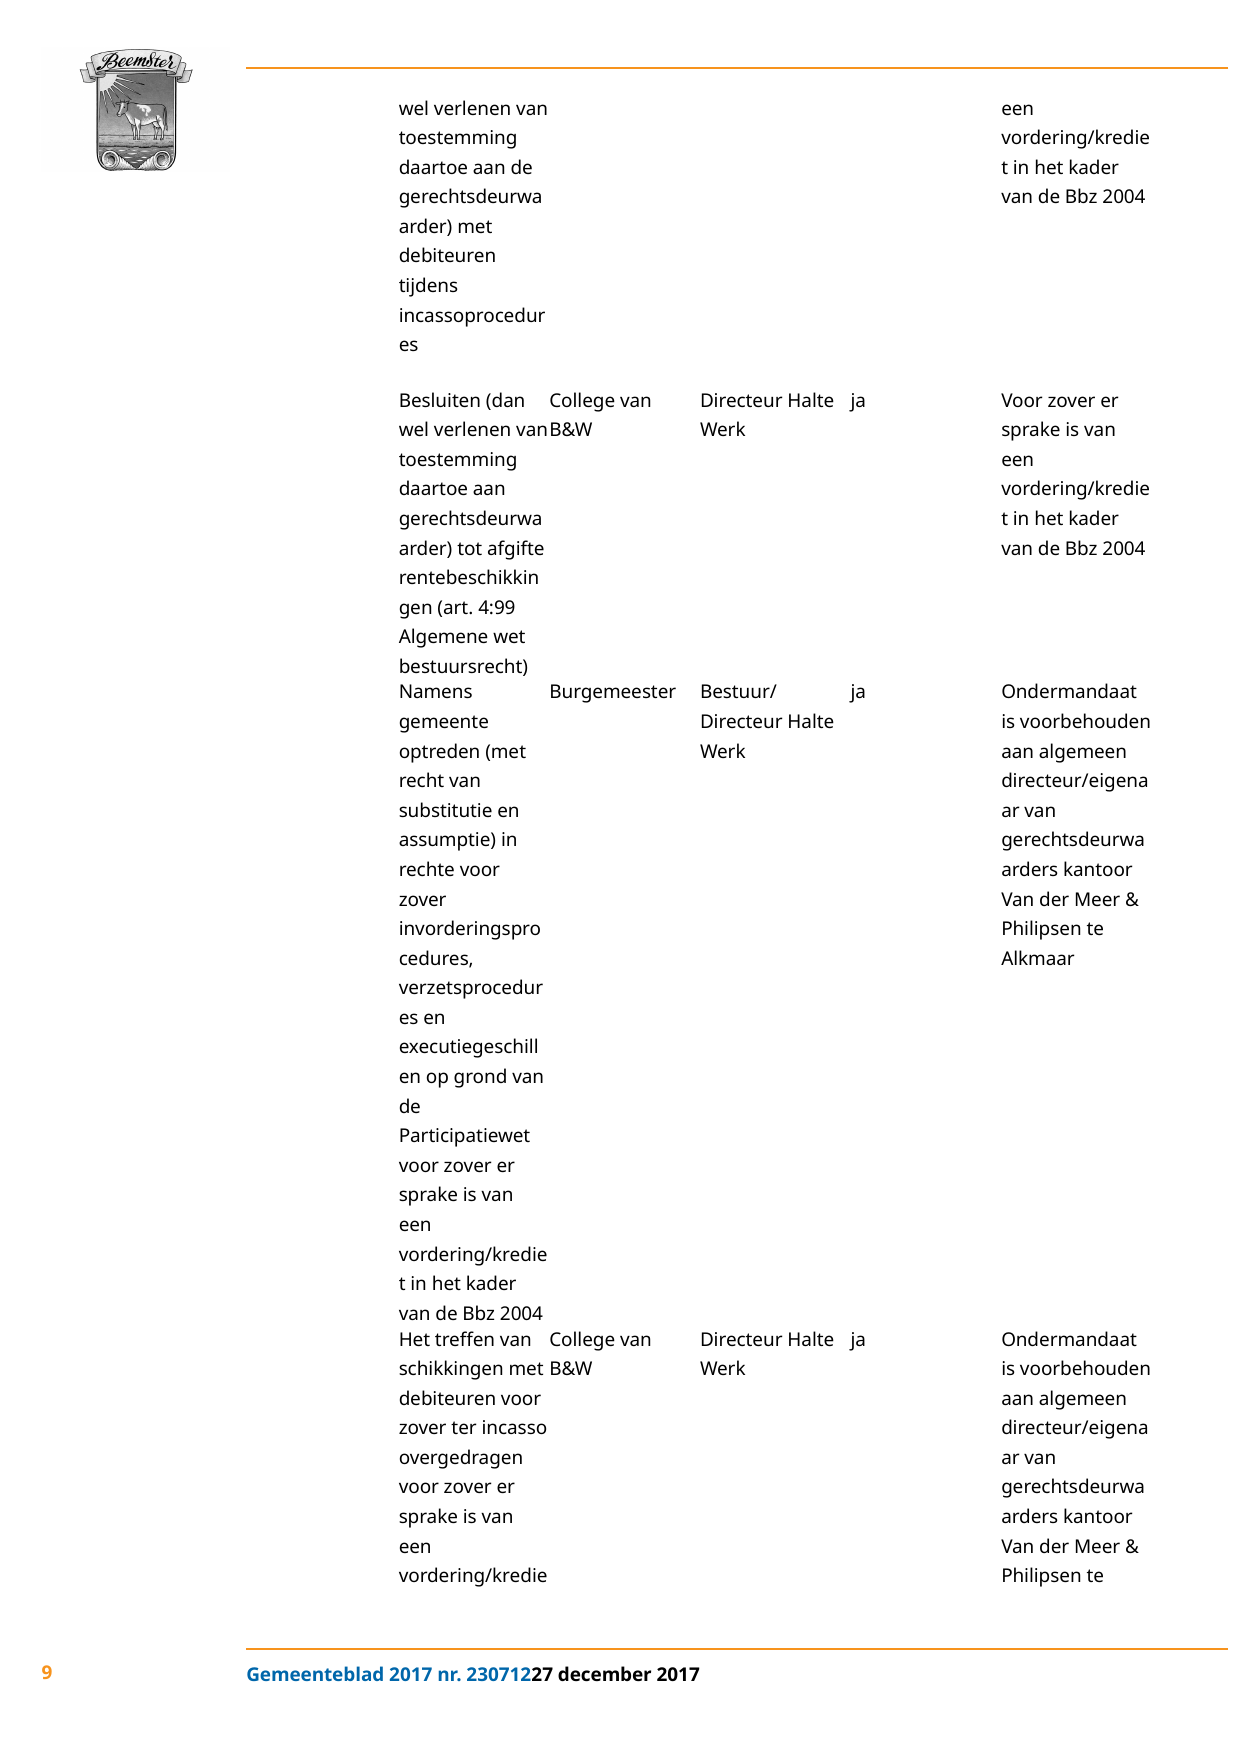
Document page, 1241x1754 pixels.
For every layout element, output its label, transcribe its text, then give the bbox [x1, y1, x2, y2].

table_cell [248, 95, 398, 387]
table_cell [248, 387, 398, 679]
table_cell Directeur Halte Werk [700, 387, 850, 679]
table_cell ja [850, 679, 1001, 1326]
table_cell Directeur Halte Werk [700, 1326, 850, 1588]
table_cell een vordering/krediet in het kader van de Bbz 2004 [1001, 95, 1152, 387]
table_cell Voor zover er sprake is van een vordering/krediet in het kader van de Bbz 2004 [1001, 387, 1152, 679]
table_cell [700, 95, 850, 387]
table_cell Ondermandaat is voorbehouden aan algemeen directeur/eigenaar van gerechtsdeurwaarders kantoor Van der Meer & Philipsen te Alkmaar [1001, 679, 1152, 1326]
table_cell [248, 679, 398, 1326]
table_cell [248, 1326, 398, 1588]
table_cell Namens gemeente optreden (met recht van substitutie en assumptie) in rechte voor zover invorderingsprocedures, verzetsprocedures en executiegeschillen op grond van de Participatiewet voor zover er sprake is van een vordering/krediet in het kader van de Bbz 2004 [399, 679, 549, 1326]
table_cell College van B&W [549, 1326, 700, 1588]
table_cell [850, 95, 1001, 387]
table_cell College van B&W [549, 387, 700, 679]
table_cell Burgemeester [549, 679, 700, 1326]
table_cell Het treffen van schikkingen met debiteuren voor zover ter incasso overgedragen voor zover er sprake is van een vordering/kredie [399, 1326, 549, 1588]
table_cell ja [850, 1326, 1001, 1588]
table_cell [549, 95, 700, 387]
picture [41, 47, 231, 172]
table_cell Ondermandaat is voorbehouden aan algemeen directeur/eigenaar van gerechtsdeurwaarders kantoor Van der Meer & Philipsen te [1001, 1326, 1152, 1588]
table_cell ja [850, 387, 1001, 679]
table_cell wel verlenen van toestemming daartoe aan de gerechtsdeurwaarder) met debiteuren tijdens incassoprocedures [399, 95, 549, 387]
table_cell Besluiten (dan wel verlenen van toestemming daartoe aan gerechtsdeurwaarder) tot afgifte rentebeschikkingen (art. 4:99 Algemene wet bestuursrecht) [399, 387, 549, 679]
table_cell Bestuur/Directeur Halte Werk [700, 679, 850, 1326]
